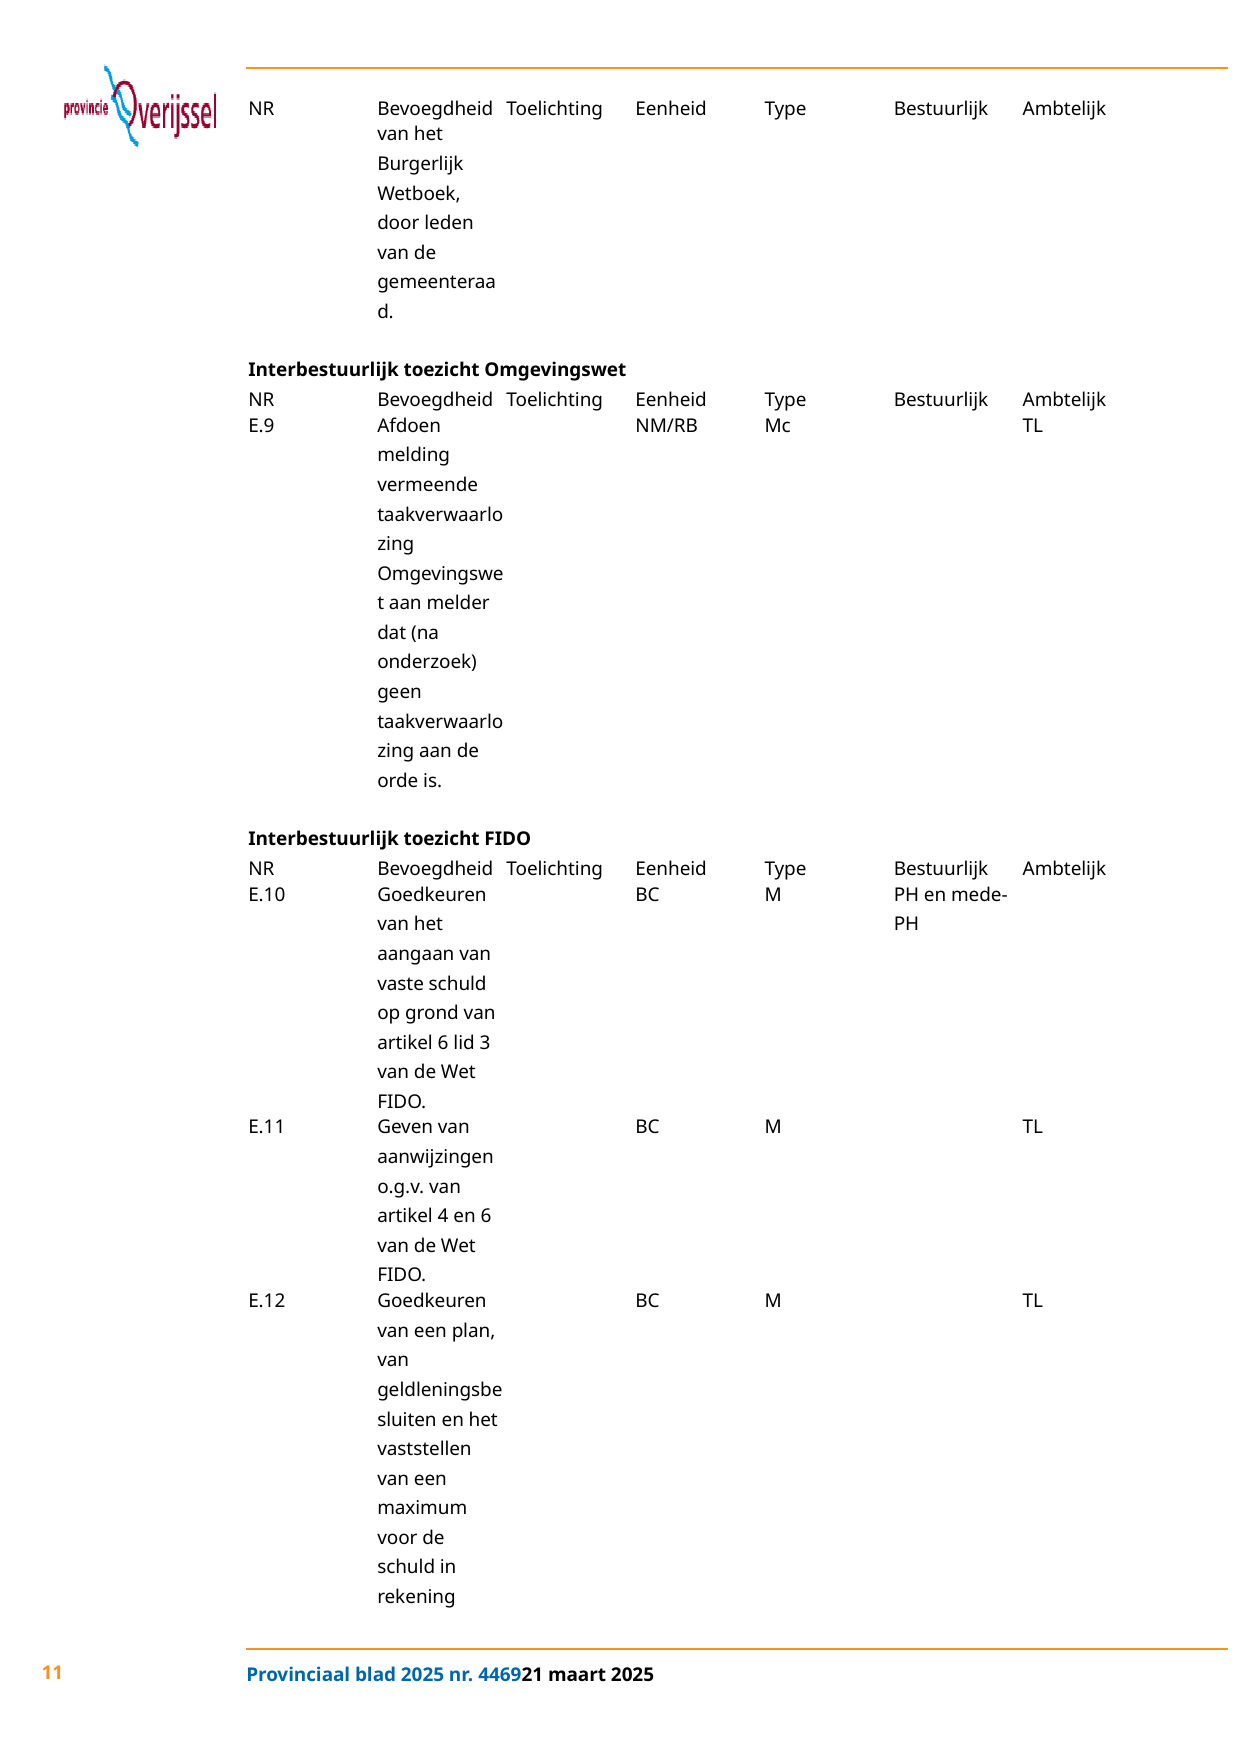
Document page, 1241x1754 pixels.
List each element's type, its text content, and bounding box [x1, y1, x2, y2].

table_cell [1023, 881, 1152, 1114]
table_cell [894, 121, 1022, 324]
table_header Bestuurlijk [894, 386, 1022, 412]
picture [41, 47, 231, 172]
table_header Bevoegdheid [377, 386, 506, 412]
table_cell [894, 1114, 1022, 1287]
text Interbestuurlijk toezicht FIDO [248, 826, 1152, 851]
table_header NR [248, 855, 377, 881]
table_cell [635, 121, 764, 324]
table_cell [894, 1288, 1022, 1609]
table_cell E.10 [248, 881, 377, 1114]
table_cell [506, 881, 635, 1114]
table_cell Goedkeuren van een plan, van geldleningsbesluiten en het vaststellen van een maximum voor de schuld in rekening [377, 1288, 506, 1609]
table_header Bevoegdheid [377, 855, 506, 881]
table_cell M [764, 881, 893, 1114]
table_header NR [248, 95, 377, 121]
table_header Toelichting [506, 855, 635, 881]
table_header Bevoegdheid [377, 95, 506, 121]
table_header Toelichting [506, 95, 635, 121]
table_header Type [764, 386, 893, 412]
table_cell [764, 121, 893, 324]
table_header Ambtelijk [1023, 386, 1152, 412]
table_cell E.9 [248, 412, 377, 793]
table_cell TL [1023, 1288, 1152, 1609]
table_cell [1023, 121, 1152, 324]
text Interbestuurlijk toezicht Omgevingswet [248, 357, 1152, 382]
table_cell [506, 121, 635, 324]
table_cell BC [635, 1114, 764, 1287]
table_cell TL [1023, 1114, 1152, 1287]
table_header Type [764, 95, 893, 121]
table_header Type [764, 855, 893, 881]
table_cell E.11 [248, 1114, 377, 1287]
table_cell [894, 412, 1022, 793]
table_header Eenheid [635, 95, 764, 121]
table_cell Afdoen melding vermeende taakverwaarlozing Omgevingswet aan melder dat (na onderzoek) geen taakverwaarlozing aan de orde is. [377, 412, 506, 793]
table_cell M [764, 1288, 893, 1609]
table_cell Geven van aanwijzingen o.g.v. van artikel 4 en 6 van de Wet FIDO. [377, 1114, 506, 1287]
table_cell van het Burgerlijk Wetboek, door leden van de gemeenteraad. [377, 121, 506, 324]
table_header Bestuurlijk [894, 855, 1022, 881]
table_header Toelichting [506, 386, 635, 412]
table_cell [506, 1114, 635, 1287]
table_cell BC [635, 1288, 764, 1609]
table_header NR [248, 386, 377, 412]
table_cell NM/RB [635, 412, 764, 793]
table_cell Mc [764, 412, 893, 793]
table_cell [506, 412, 635, 793]
table_cell M [764, 1114, 893, 1287]
table_header Eenheid [635, 386, 764, 412]
table_header Ambtelijk [1023, 855, 1152, 881]
table_cell BC [635, 881, 764, 1114]
table_cell PH en mede-PH [894, 881, 1022, 1114]
table_cell [248, 121, 377, 324]
table_cell E.12 [248, 1288, 377, 1609]
table_header Bestuurlijk [894, 95, 1022, 121]
table_header Eenheid [635, 855, 764, 881]
table_cell Goedkeuren van het aangaan van vaste schuld op grond van artikel 6 lid 3 van de Wet FIDO. [377, 881, 506, 1114]
table_cell TL [1023, 412, 1152, 793]
table_cell [506, 1288, 635, 1609]
table_header Ambtelijk [1023, 95, 1152, 121]
